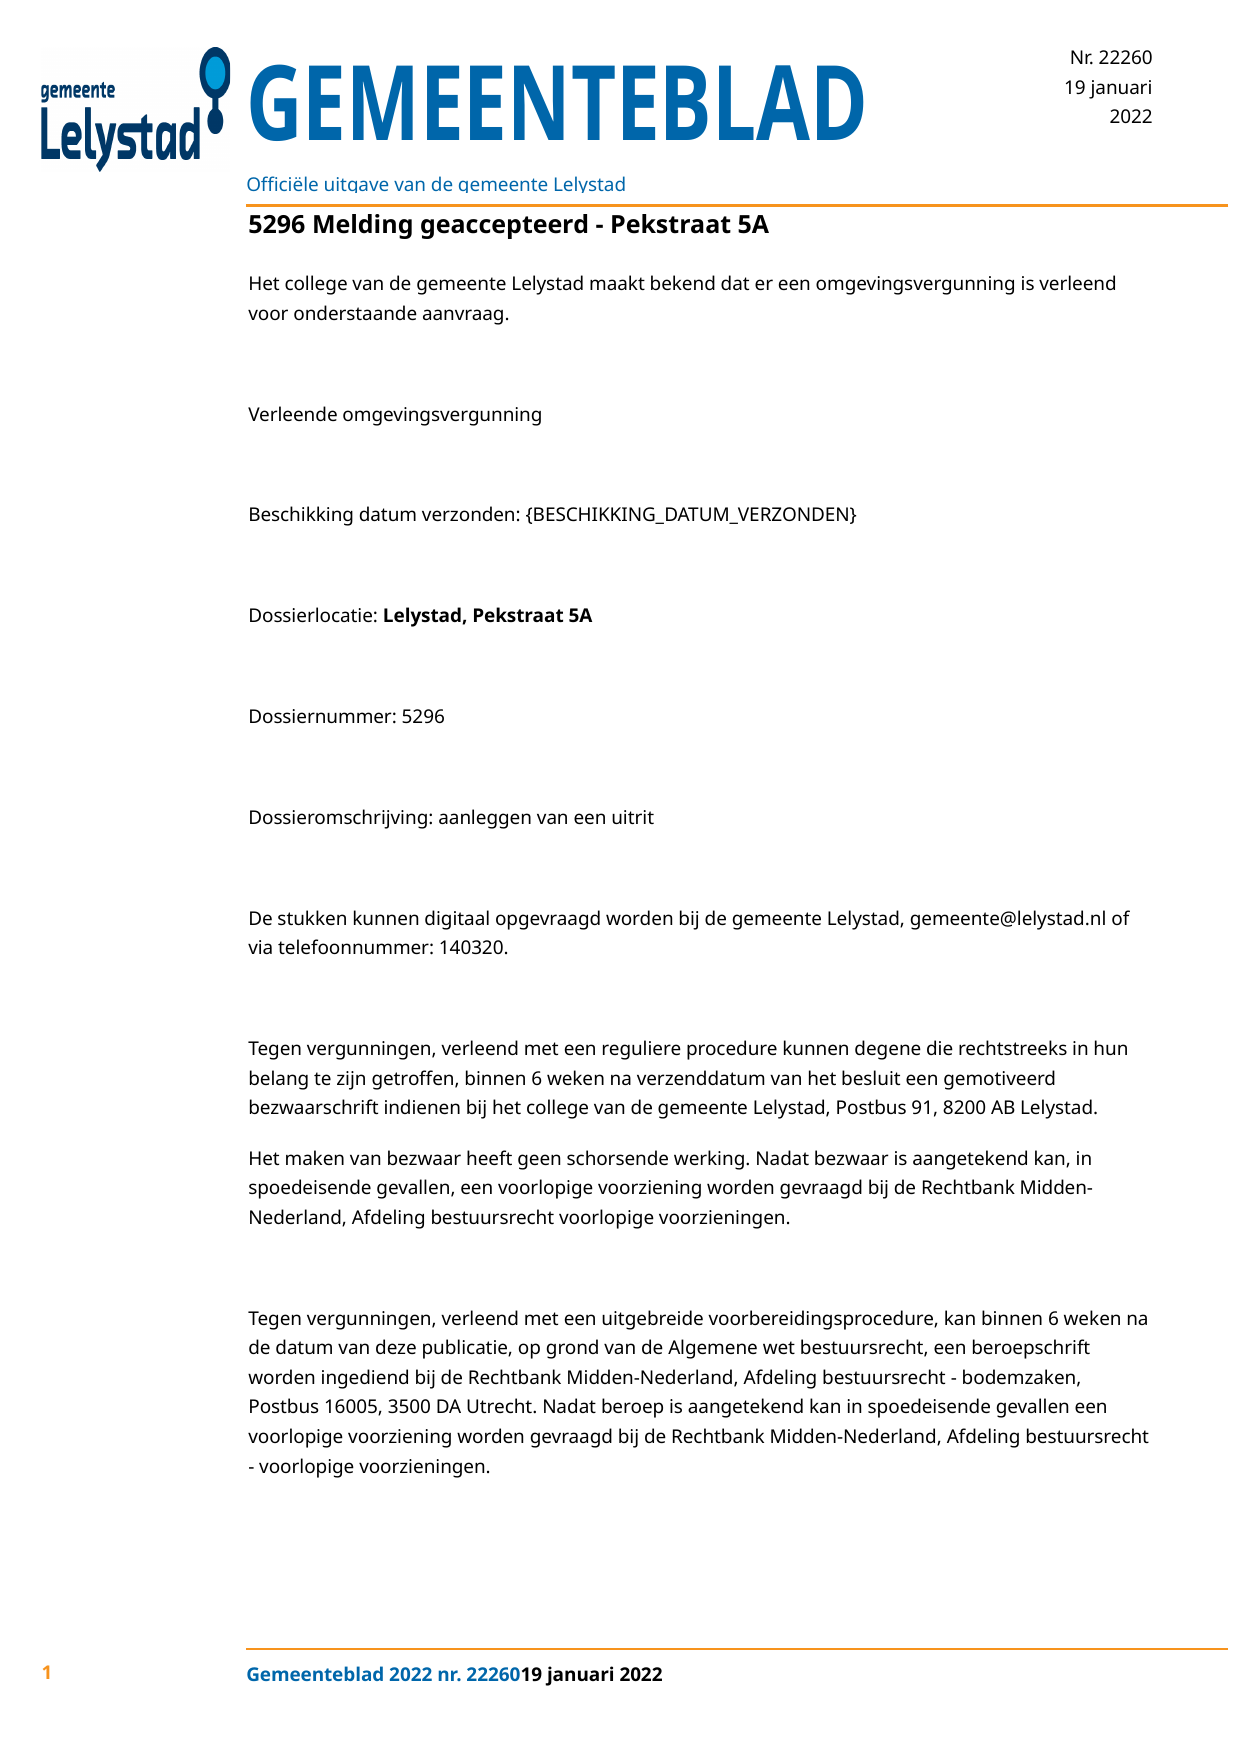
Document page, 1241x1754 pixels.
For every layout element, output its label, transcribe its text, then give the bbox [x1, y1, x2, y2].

text Het college van de gemeente Lelystad maakt bekend dat er een omgevingsvergunning is verleend voor onderstaande aanvraag. [248, 270, 1152, 326]
text Tegen vergunningen, verleend met een uitgebreide voorbereidingsprocedure, kan binnen 6 weken na de datum van deze publicatie, op grond van de Algemene wet bestuursrecht, een beroepschrift worden ingediend bij de Rechtbank Midden-Nederland, Afdeling bestuursrecht - bodemzaken, Postbus 16005, 3500 DA Utrecht. Nadat beroep is aangetekend kan in spoedeisende gevallen een voorlopige voorziening worden gevraagd bij de Rechtbank Midden-Nederland, Afdeling bestuursrecht - voorlopige voorzieningen. [248, 1305, 1152, 1478]
text Tegen vergunningen, verleend met een reguliere procedure kunnen degene die rechtstreeks in hun belang te zijn getroffen, binnen 6 weken na verzenddatum van het besluit een gemotiveerd bezwaarschrift indienen bij het college van de gemeente Lelystad, Postbus 91, 8200 AB Lelystad. [248, 1035, 1152, 1120]
text De stukken kunnen digitaal opgevraagd worden bij de gemeente Lelystad, gemeente@lelystad.nl of via telefoonnummer: 140320. [248, 905, 1152, 960]
text Dossierlocatie: Lelystad, Pekstraat 5A [248, 602, 1152, 628]
text 5296 Melding geaccepteerd - Pekstraat 5A [248, 207, 1152, 241]
text Dossiernummer: 5296 [248, 703, 1152, 729]
text Verleende omgevingsvergunning [248, 401, 1152, 426]
text Dossieromschrijving: aanleggen van een uitrit [248, 804, 1152, 830]
picture [41, 47, 231, 172]
text Beschikking datum verzonden: {BESCHIKKING_DATUM_VERZONDEN} [248, 502, 1152, 527]
text Het maken van bezwaar heeft geen schorsende werking. Nadat bezwaar is aangetekend kan, in spoedeisende gevallen, een voorlopige voorziening worden gevraagd bij de Rechtbank Midden-Nederland, Afdeling bestuursrecht voorlopige voorzieningen. [248, 1145, 1152, 1230]
